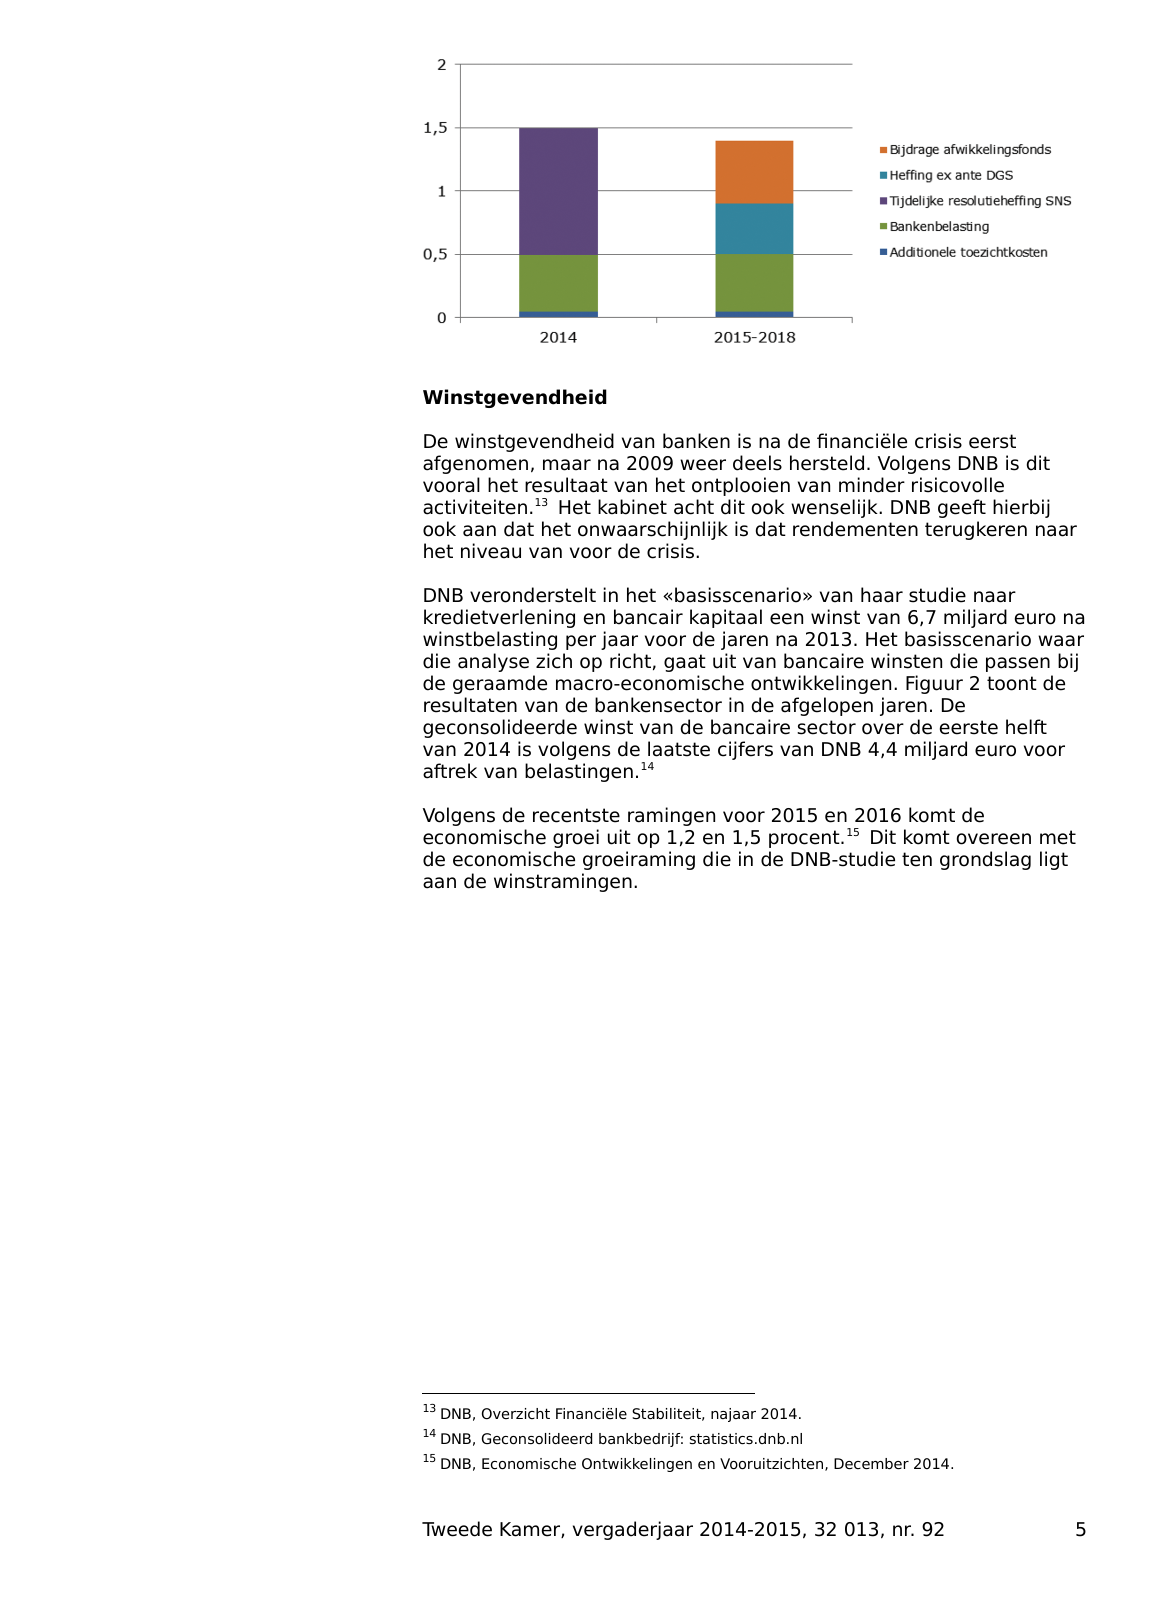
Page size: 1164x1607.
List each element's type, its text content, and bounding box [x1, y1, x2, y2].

picture [422, 59, 1072, 343]
subtitle Winstgevendheid [422, 387, 1087, 409]
text DNB, Geconsolideerd bankbedrijf: statistics.dnb.nl [422, 1427, 1087, 1449]
text DNB, Economische Ontwikkelingen en Vooruitzichten, December 2014. [422, 1452, 1087, 1474]
text De winstgevendheid van banken is na de financiële crisis eerst afgenomen, maar na 2009 weer deels hersteld. Volgens DNB is dit vooral het resultaat van het ontplooien van minder risicovolle activiteiten. Het kabinet acht dit ook wenselijk. DNB geeft hierbij ook aan dat het onwaarschijnlijk is dat rendementen terugkeren naar het niveau van voor de crisis. [422, 431, 1087, 563]
text DNB veronderstelt in het «basisscenario» van haar studie naar kredietverlening en bancair kapitaal een winst van 6,7 miljard euro na winstbelasting per jaar voor de jaren na 2013. Het basisscenario waar die analyse zich op richt, gaat uit van bancaire winsten die passen bij de geraamde macro-economische ontwikkelingen. Figuur 2 toont de resultaten van de bankensector in de afgelopen jaren. De geconsolideerde winst van de bancaire sector over de eerste helft van 2014 is volgens de laatste cijfers van DNB 4,4 miljard euro voor aftrek van belastingen. [422, 585, 1087, 783]
text Volgens de recentste ramingen voor 2015 en 2016 komt de economische groei uit op 1,2 en 1,5 procent. Dit komt overeen met de economische groeiraming die in de DNB-studie ten grondslag ligt aan de winstramingen. [422, 805, 1087, 893]
text DNB, Overzicht Financiële Stabiliteit, najaar 2014. [422, 1402, 1087, 1424]
